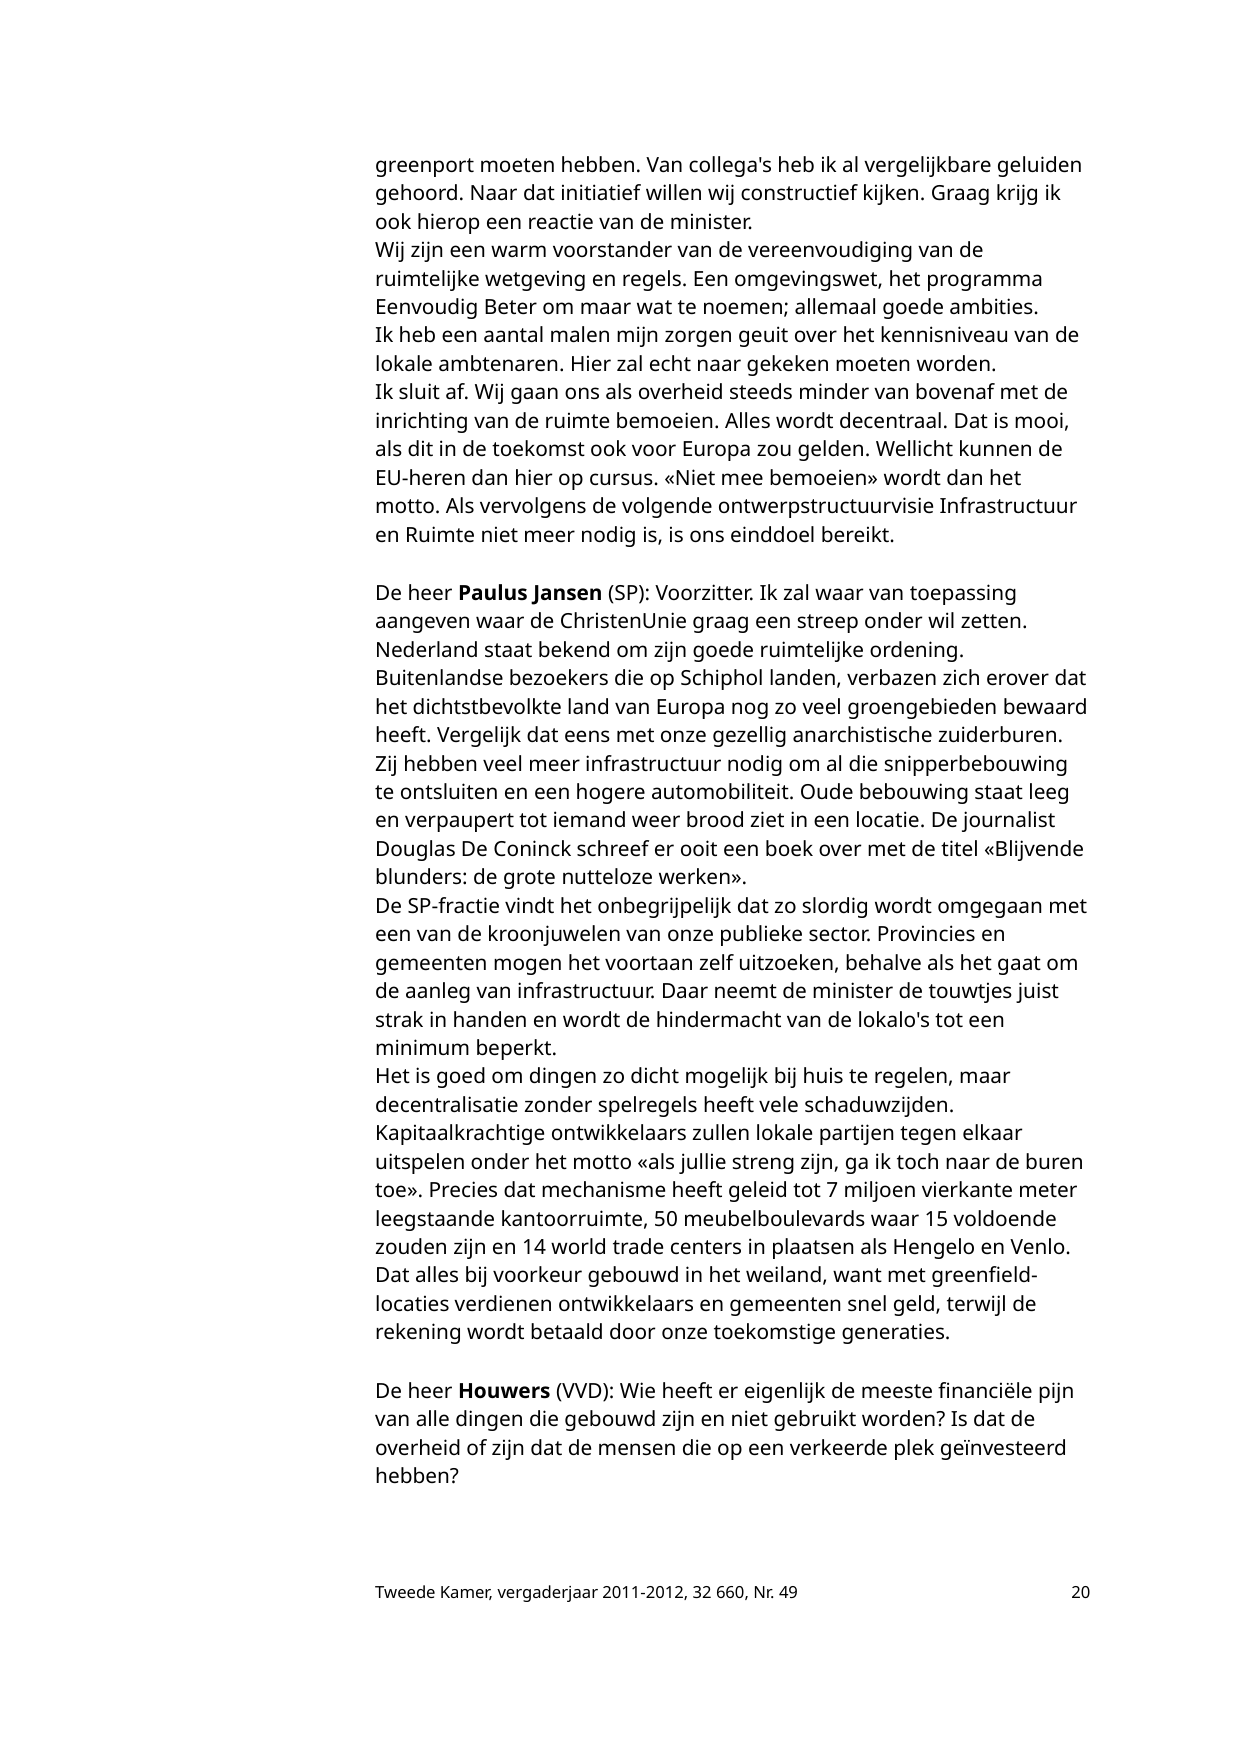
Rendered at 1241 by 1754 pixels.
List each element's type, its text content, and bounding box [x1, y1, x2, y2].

text De heer Houwers (VVD): Wie heeft er eigenlijk de meeste financiële pijn van alle dingen die gebouwd zijn en niet gebruikt worden? Is dat de overheid of zijn dat de mensen die op een verkeerde plek geïnvesteerd hebben? [375, 1376, 1090, 1490]
text De heer Paulus Jansen (SP): Voorzitter. Ik zal waar van toepassing aangeven waar de ChristenUnie graag een streep onder wil zetten. [375, 578, 1090, 635]
text Wij zijn een warm voorstander van de vereenvoudiging van de ruimtelijke wetgeving en regels. Een omgevingswet, het programma Eenvoudig Beter om maar wat te noemen; allemaal goede ambities. [375, 235, 1090, 321]
text Het is goed om dingen zo dicht mogelijk bij huis te regelen, maar decentralisatie zonder spelregels heeft vele schaduwzijden. Kapitaalkrachtige ontwikkelaars zullen lokale partijen tegen elkaar uitspelen onder het motto «als jullie streng zijn, ga ik toch naar de buren toe». Precies dat mechanisme heeft geleid tot 7 miljoen vierkante meter leegstaande kantoorruimte, 50 meubelboulevards waar 15 voldoende zouden zijn en 14 world trade centers in plaatsen als Hengelo en Venlo. Dat alles bij voorkeur gebouwd in het weiland, want met greenfield-locaties verdienen ontwikkelaars en gemeenten snel geld, terwijl de rekening wordt betaald door onze toekomstige generaties. [375, 1062, 1090, 1346]
text De SP-fractie vindt het onbegrijpelijk dat zo slordig wordt omgegaan met een van de kroonjuwelen van onze publieke sector. Provincies en gemeenten mogen het voortaan zelf uitzoeken, behalve als het gaat om de aanleg van infrastructuur. Daar neemt de minister de touwtjes juist strak in handen en wordt de hindermacht van de lokalo's tot een minimum beperkt. [375, 891, 1090, 1062]
text Ik heb een aantal malen mijn zorgen geuit over het kennisniveau van de lokale ambtenaren. Hier zal echt naar gekeken moeten worden. [375, 321, 1090, 377]
text Nederland staat bekend om zijn goede ruimtelijke ordening. Buitenlandse bezoekers die op Schiphol landen, verbazen zich erover dat het dichtstbevolkte land van Europa nog zo veel groengebieden bewaard heeft. Vergelijk dat eens met onze gezellig anarchistische zuiderburen. Zij hebben veel meer infrastructuur nodig om al die snipperbebouwing te ontsluiten en een hogere automobiliteit. Oude bebouwing staat leeg en verpaupert tot iemand weer brood ziet in een locatie. De journalist Douglas De Coninck schreef er ooit een boek over met de titel «Blijvende blunders: de grote nutteloze werken». [375, 635, 1090, 891]
text Ik sluit af. Wij gaan ons als overheid steeds minder van bovenaf met de inrichting van de ruimte bemoeien. Alles wordt decentraal. Dat is mooi, als dit in de toekomst ook voor Europa zou gelden. Wellicht kunnen de EU-heren dan hier op cursus. «Niet mee bemoeien» wordt dan het motto. Als vervolgens de volgende ontwerpstructuurvisie Infrastructuur en Ruimte niet meer nodig is, is ons einddoel bereikt. [375, 377, 1090, 548]
text greenport moeten hebben. Van collega's heb ik al vergelijkbare geluiden gehoord. Naar dat initiatief willen wij constructief kijken. Graag krijg ik ook hierop een reactie van de minister. [375, 150, 1090, 235]
